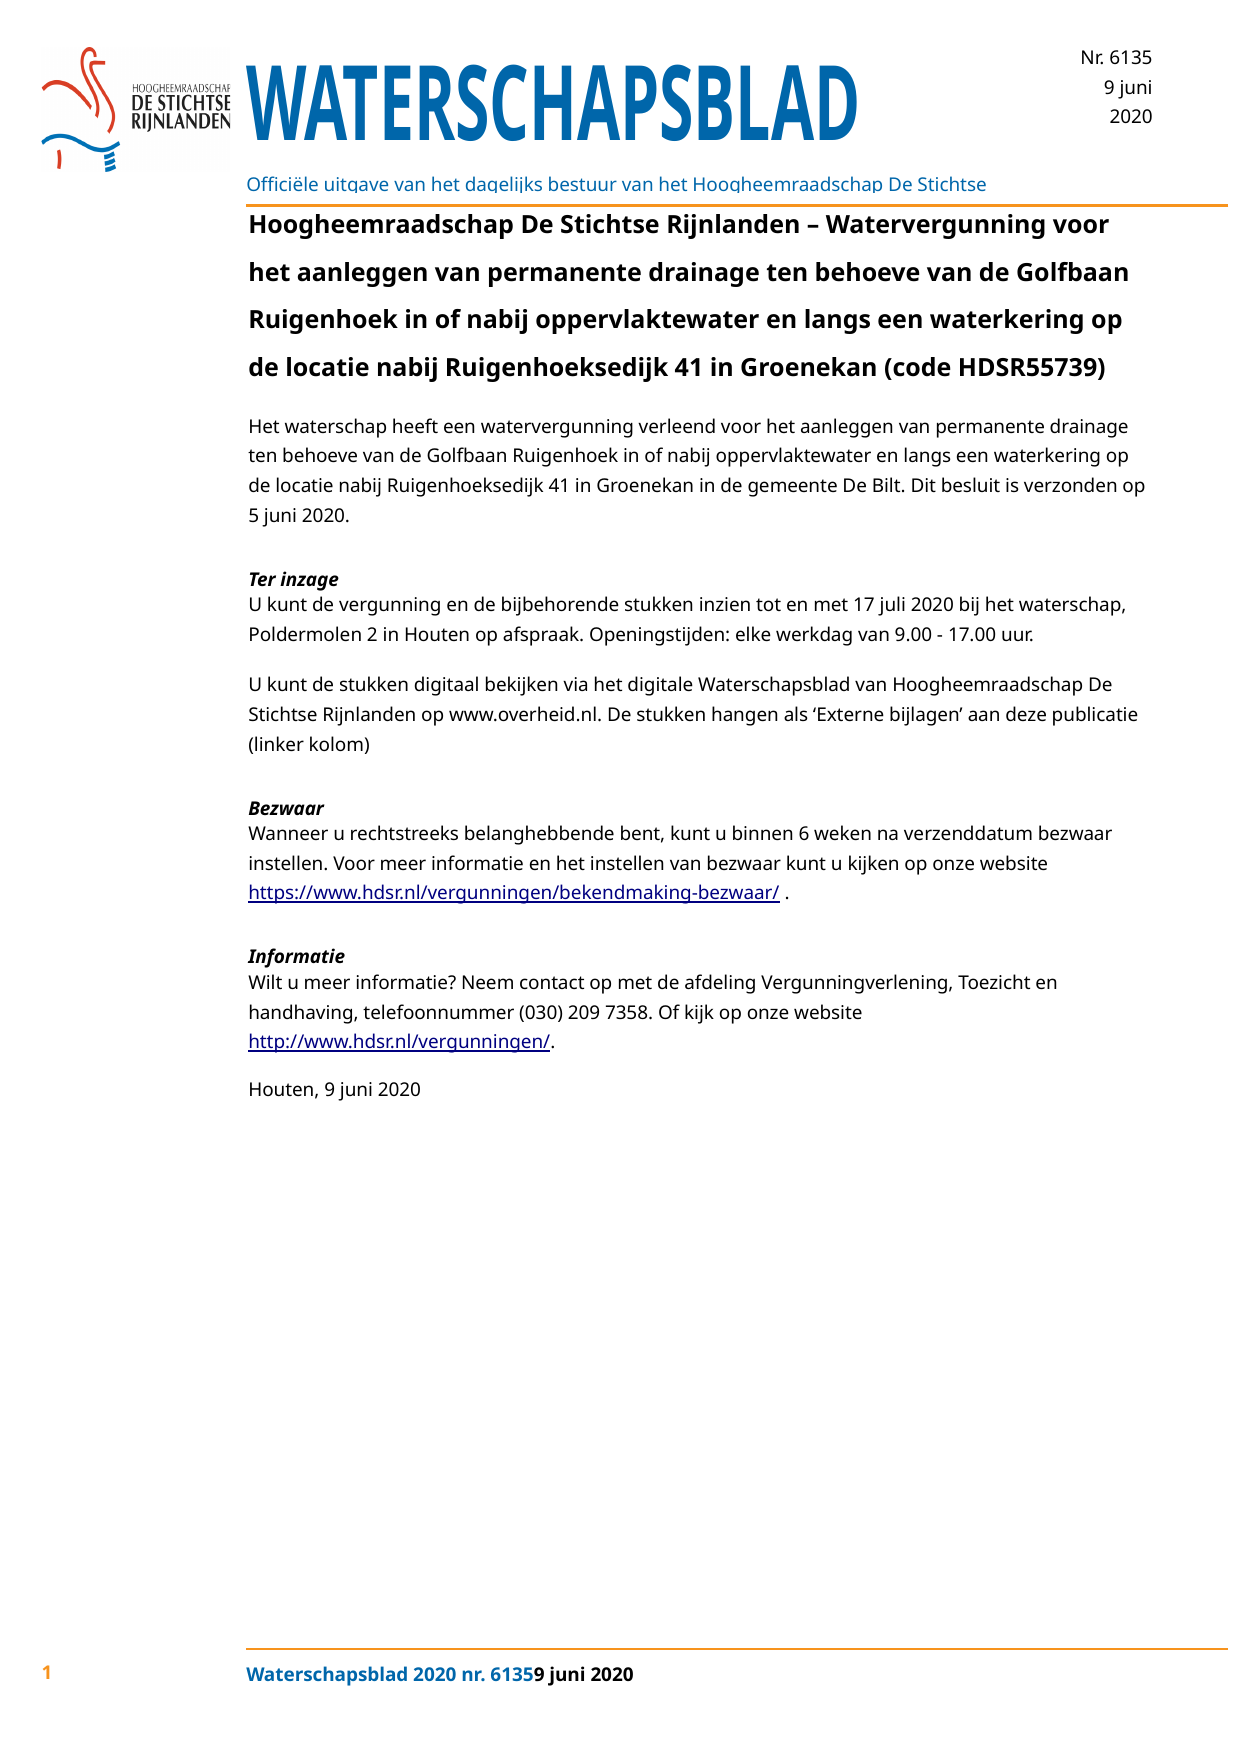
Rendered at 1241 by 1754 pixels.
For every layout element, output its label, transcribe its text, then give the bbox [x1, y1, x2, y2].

text Hoogheemraadschap De Stichtse Rijnlanden – Watervergunning voor het aanleggen van permanente drainage ten behoeve van de Golfbaan Ruigenhoek in of nabij oppervlaktewater en langs een waterkering op de locatie nabij Ruigenhoeksedijk 41 in Groenekan (code HDSR55739) [248, 207, 1152, 384]
text U kunt de vergunning en de bijbehorende stukken inzien tot en met 17 juli 2020 bij het waterschap, Poldermolen 2 in Houten op afspraak. Openingstijden: elke werkdag van 9.00 - 17.00 uur. [248, 592, 1152, 647]
picture [41, 47, 231, 172]
text Het waterschap heeft een watervergunning verleend voor het aanleggen van permanente drainage ten behoeve van de Golfbaan Ruigenhoek in of nabij oppervlaktewater en langs een waterkering op de locatie nabij Ruigenhoeksedijk 41 in Groenekan in de gemeente De Bilt. Dit besluit is verzonden op 5 juni 2020. [248, 413, 1152, 528]
text Wanneer u rechtstreeks belanghebbende bent, kunt u binnen 6 weken na verzenddatum bezwaar instellen. Voor meer informatie en het instellen van bezwaar kunt u kijken op onze website https://www.hdsr.nl/vergunningen/bekendmaking-bezwaar/ . [248, 820, 1152, 905]
text Ter inzage [248, 566, 1152, 592]
text Wilt u meer informatie? Neem contact op met de afdeling Vergunningverlening, Toezicht en handhaving, telefoonnummer (030) 209 7358. Of kijk op onze website http://www.hdsr.nl/vergunningen/. [248, 969, 1152, 1054]
text U kunt de stukken digitaal bekijken via het digitale Waterschapsblad van Hoogheemraadschap De Stichtse Rijnlanden op www.overheid.nl. De stukken hangen als ‘Externe bijlagen’ aan deze publicatie (linker kolom) [248, 672, 1152, 756]
text Informatie [248, 943, 1152, 969]
text Bezwaar [248, 795, 1152, 820]
text Houten, 9 juni 2020 [248, 1076, 1152, 1102]
